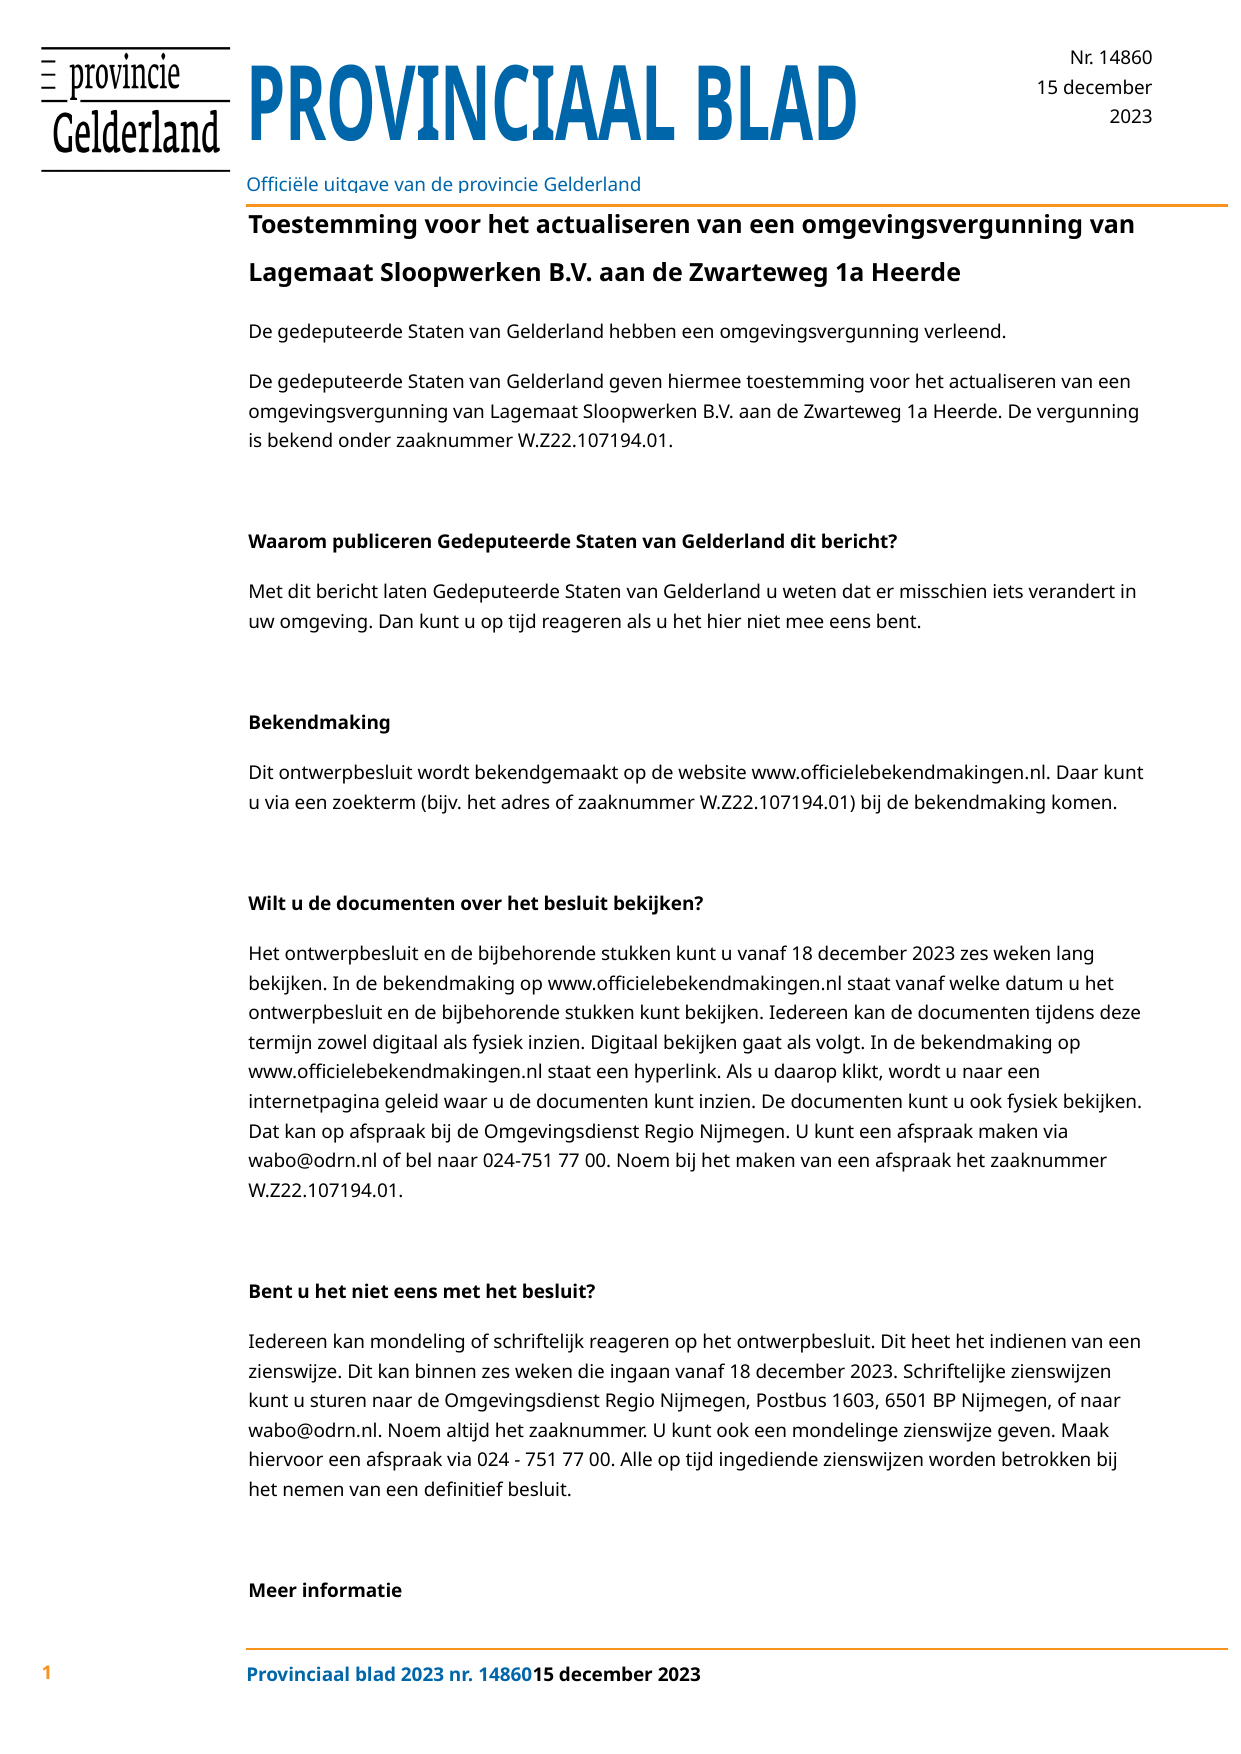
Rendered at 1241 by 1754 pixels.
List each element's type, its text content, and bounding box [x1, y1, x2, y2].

text Meer informatie [248, 1577, 1152, 1603]
text De gedeputeerde Staten van Gelderland hebben een omgevingsvergunning verleend. [248, 318, 1152, 344]
text Het ontwerpbesluit en de bijbehorende stukken kunt u vanaf 18 december 2023 zes weken lang bekijken. In de bekendmaking op www.officielebekendmakingen.nl staat vanaf welke datum u het ontwerpbesluit en de bijbehorende stukken kunt bekijken. Iedereen kan de documenten tijdens deze termijn zowel digitaal als fysiek inzien. Digitaal bekijken gaat als volgt. In de bekendmaking op www.officielebekendmakingen.nl staat een hyperlink. Als u daarop klikt, wordt u naar een internetpagina geleid waar u de documenten kunt inzien. De documenten kunt u ook fysiek bekijken. Dat kan op afspraak bij de Omgevingsdienst Regio Nijmegen. U kunt een afspraak maken via wabo@odrn.nl of bel naar 024-751 77 00. Noem bij het maken van een afspraak het zaaknummer W.Z22.107194.01. [248, 940, 1152, 1203]
text Bekendmaking [248, 709, 1152, 735]
text Iedereen kan mondeling of schriftelijk reageren op het ontwerpbesluit. Dit heet het indienen van een zienswijze. Dit kan binnen zes weken die ingaan vanaf 18 december 2023. Schriftelijke zienswijzen kunt u sturen naar de Omgevingsdienst Regio Nijmegen, Postbus 1603, 6501 BP Nijmegen, of naar wabo@odrn.nl. Noem altijd het zaaknummer. U kunt ook een mondelinge zienswijze geven. Maak hiervoor een afspraak via 024 - 751 77 00. Alle op tijd ingediende zienswijzen worden betrokken bij het nemen van een definitief besluit. [248, 1328, 1152, 1502]
picture [41, 47, 231, 172]
text Toestemming voor het actualiseren van een omgevingsvergunning van Lagemaat Sloopwerken B.V. aan de Zwarteweg 1a Heerde [248, 207, 1152, 288]
text De gedeputeerde Staten van Gelderland geven hiermee toestemming voor het actualiseren van een omgevingsvergunning van Lagemaat Sloopwerken B.V. aan de Zwarteweg 1a Heerde. De vergunning is bekend onder zaaknummer W.Z22.107194.01. [248, 368, 1152, 453]
text Bent u het niet eens met het besluit? [248, 1278, 1152, 1304]
text Dit ontwerpbesluit wordt bekendgemaakt op de website www.officielebekendmakingen.nl. Daar kunt u via een zoekterm (bijv. het adres of zaaknummer W.Z22.107194.01) bij de bekendmaking komen. [248, 759, 1152, 815]
text Wilt u de documenten over het besluit bekijken? [248, 890, 1152, 916]
text Met dit bericht laten Gedeputeerde Staten van Gelderland u weten dat er misschien iets verandert in uw omgeving. Dan kunt u op tijd reageren als u het hier niet mee eens bent. [248, 579, 1152, 634]
text Waarom publiceren Gedeputeerde Staten van Gelderland dit bericht? [248, 528, 1152, 554]
